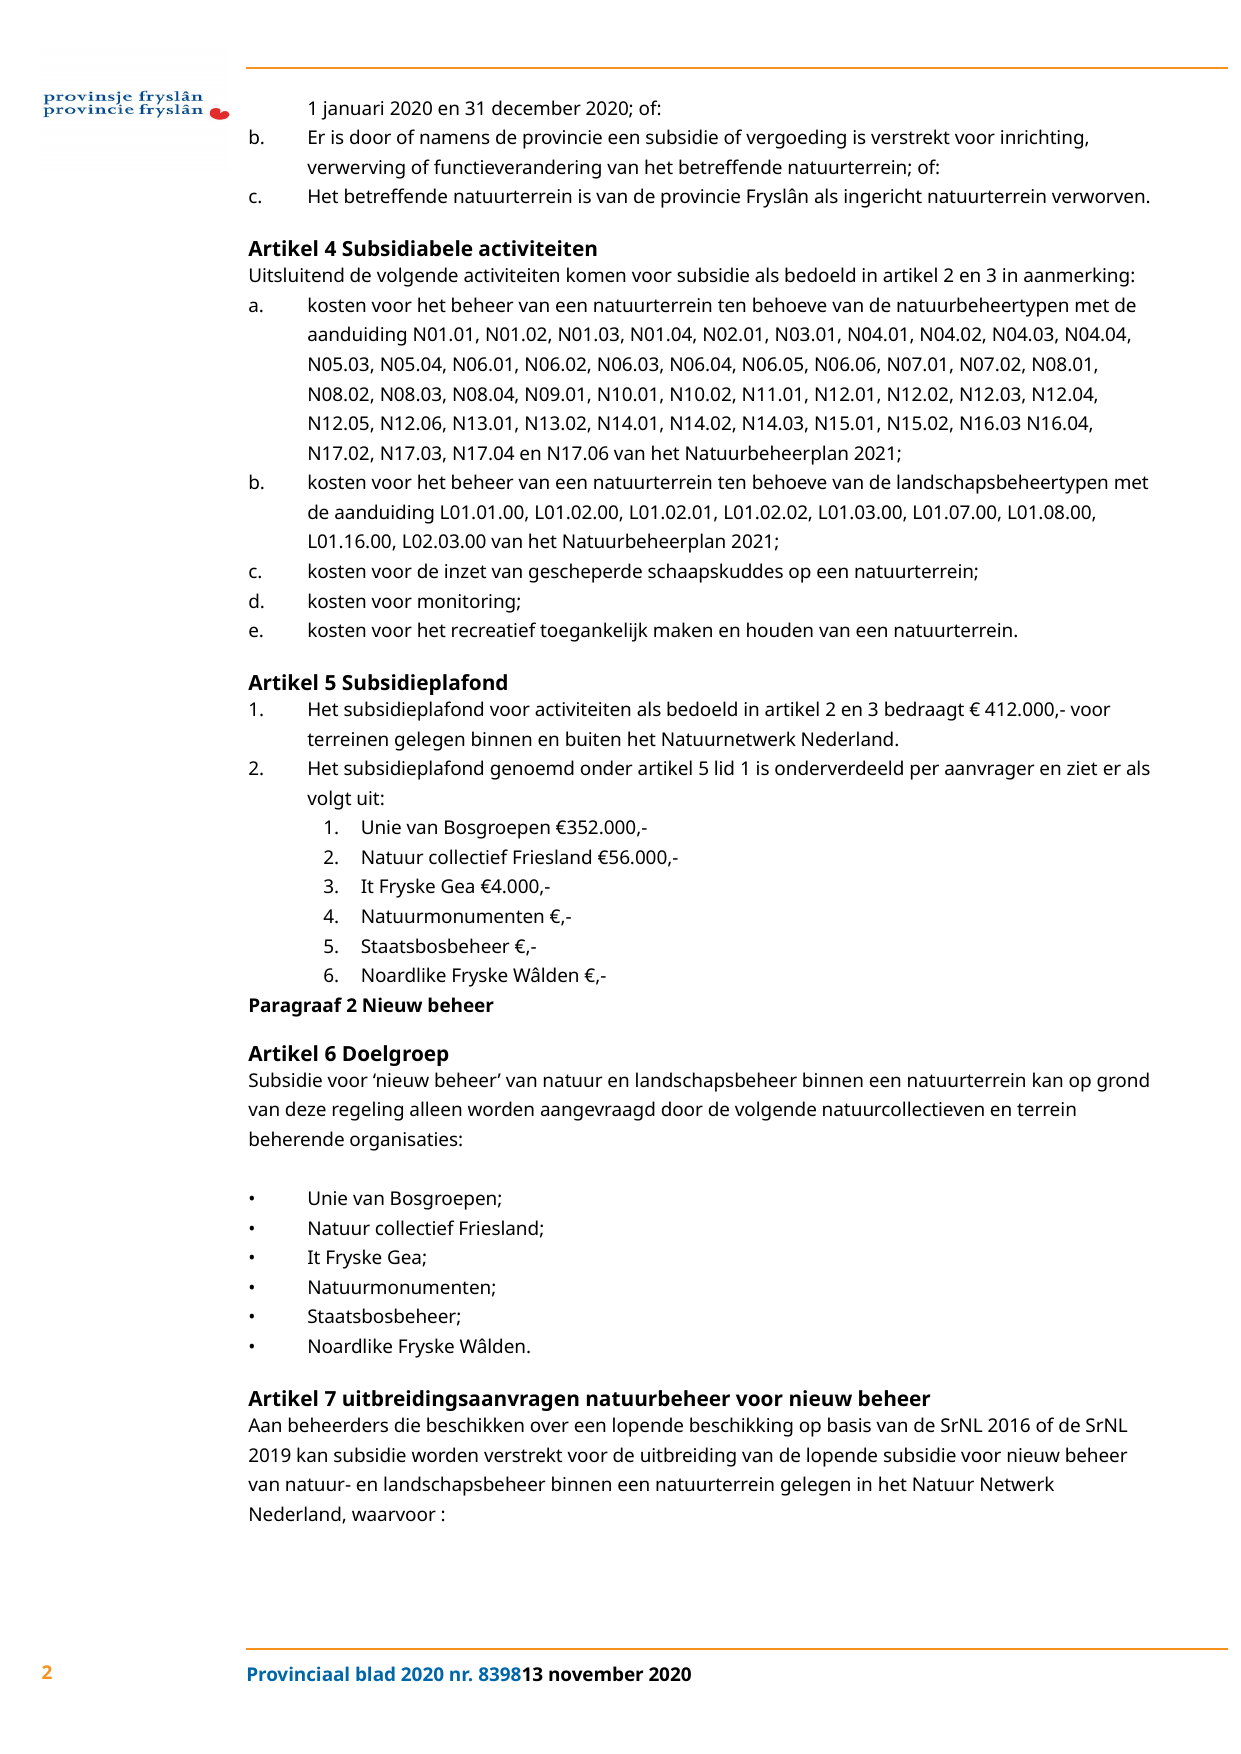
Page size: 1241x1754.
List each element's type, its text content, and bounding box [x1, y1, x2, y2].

text Artikel 7 uitbreidingsaanvragen natuurbeheer voor nieuw beheer [248, 1384, 1152, 1412]
list kosten voor het beheer van een natuurterrein ten behoeve van de landschapsbeheertypen met de aanduiding L01.01.00, L01.02.00, L01.02.01, L01.02.02, L01.03.00, L01.07.00, L01.08.00, L01.16.00, L02.03.00 van het Natuurbeheerplan 2021; [248, 469, 1152, 554]
text Artikel 6 Doelgroep [248, 1039, 1152, 1067]
text Subsidie voor ‘nieuw beheer’ van natuur en landschapsbeheer binnen een natuurterrein kan op grond van deze regeling alleen worden aangevraagd door de volgende natuurcollectieven en terrein beherende organisaties: [248, 1067, 1152, 1152]
text Artikel 5 Subsidieplafond [248, 668, 1152, 696]
list Staatsbosbeheer; [248, 1304, 1152, 1329]
list Noardlike Fryske Wâlden €,- [323, 962, 1152, 988]
list Staatsbosbeheer €,- [323, 933, 1152, 959]
text Uitsluitend de volgende activiteiten komen voor subsidie als bedoeld in artikel 2 en 3 in aanmerking: [248, 262, 1152, 288]
text Aan beheerders die beschikken over een lopende beschikking op basis van de SrNL 2016 of de SrNL 2019 kan subsidie worden verstrekt voor de uitbreiding van de lopende subsidie voor nieuw beheer van natuur- en landschapsbeheer binnen een natuurterrein gelegen in het Natuur Netwerk Nederland, waarvoor : [248, 1412, 1152, 1527]
picture [41, 47, 231, 172]
list Natuurmonumenten €,- [323, 903, 1152, 929]
list kosten voor monitoring; [248, 588, 1152, 613]
list Er is door of namens de provincie een subsidie of vergoeding is verstrekt voor inrichting, verwerving of functieverandering van het betreffende natuurterrein; of: [248, 124, 1152, 180]
list Het subsidieplafond genoemd onder artikel 5 lid 1 is onderverdeeld per aanvrager en ziet er als volgt uit: [248, 755, 1152, 811]
list Natuurmonumenten; [248, 1274, 1152, 1300]
list kosten voor het beheer van een natuurterrein ten behoeve van de natuurbeheertypen met de aanduiding N01.01, N01.02, N01.03, N01.04, N02.01, N03.01, N04.01, N04.02, N04.03, N04.04, N05.03, N05.04, N06.01, N06.02, N06.03, N06.04, N06.05, N06.06, N07.01, N07.02, N08.01, N08.02, N08.03, N08.04, N09.01, N10.01, N10.02, N11.01, N12.01, N12.02, N12.03, N12.04, N12.05, N12.06, N13.01, N13.02, N14.01, N14.02, N14.03, N15.01, N15.02, N16.03 N16.04, N17.02, N17.03, N17.04 en N17.06 van het Natuurbeheerplan 2021; [248, 292, 1152, 466]
list Noardlike Fryske Wâlden. [248, 1333, 1152, 1359]
list It Fryske Gea; [248, 1244, 1152, 1270]
list kosten voor de inzet van gescheperde schaapskuddes op een natuurterrein; [248, 558, 1152, 584]
text Paragraaf 2 Nieuw beheer [248, 992, 1152, 1018]
list Het subsidieplafond voor activiteiten als bedoeld in artikel 2 en 3 bedraagt € 412.000,- voor terreinen gelegen binnen en buiten het Natuurnetwerk Nederland. [248, 696, 1152, 752]
list Unie van Bosgroepen; [248, 1185, 1152, 1211]
list Het betreffende natuurterrein is van de provincie Fryslân als ingericht natuurterrein verworven. [248, 183, 1152, 209]
list It Fryske Gea €4.000,- [323, 874, 1152, 899]
text Artikel 4 Subsidiabele activiteiten [248, 234, 1152, 262]
list 1 januari 2020 en 31 december 2020; of: [248, 95, 1152, 121]
list kosten voor het recreatief toegankelijk maken en houden van een natuurterrein. [248, 617, 1152, 643]
list Natuur collectief Friesland €56.000,- [323, 844, 1152, 870]
list Unie van Bosgroepen €352.000,- [323, 814, 1152, 840]
list Natuur collectief Friesland; [248, 1215, 1152, 1241]
